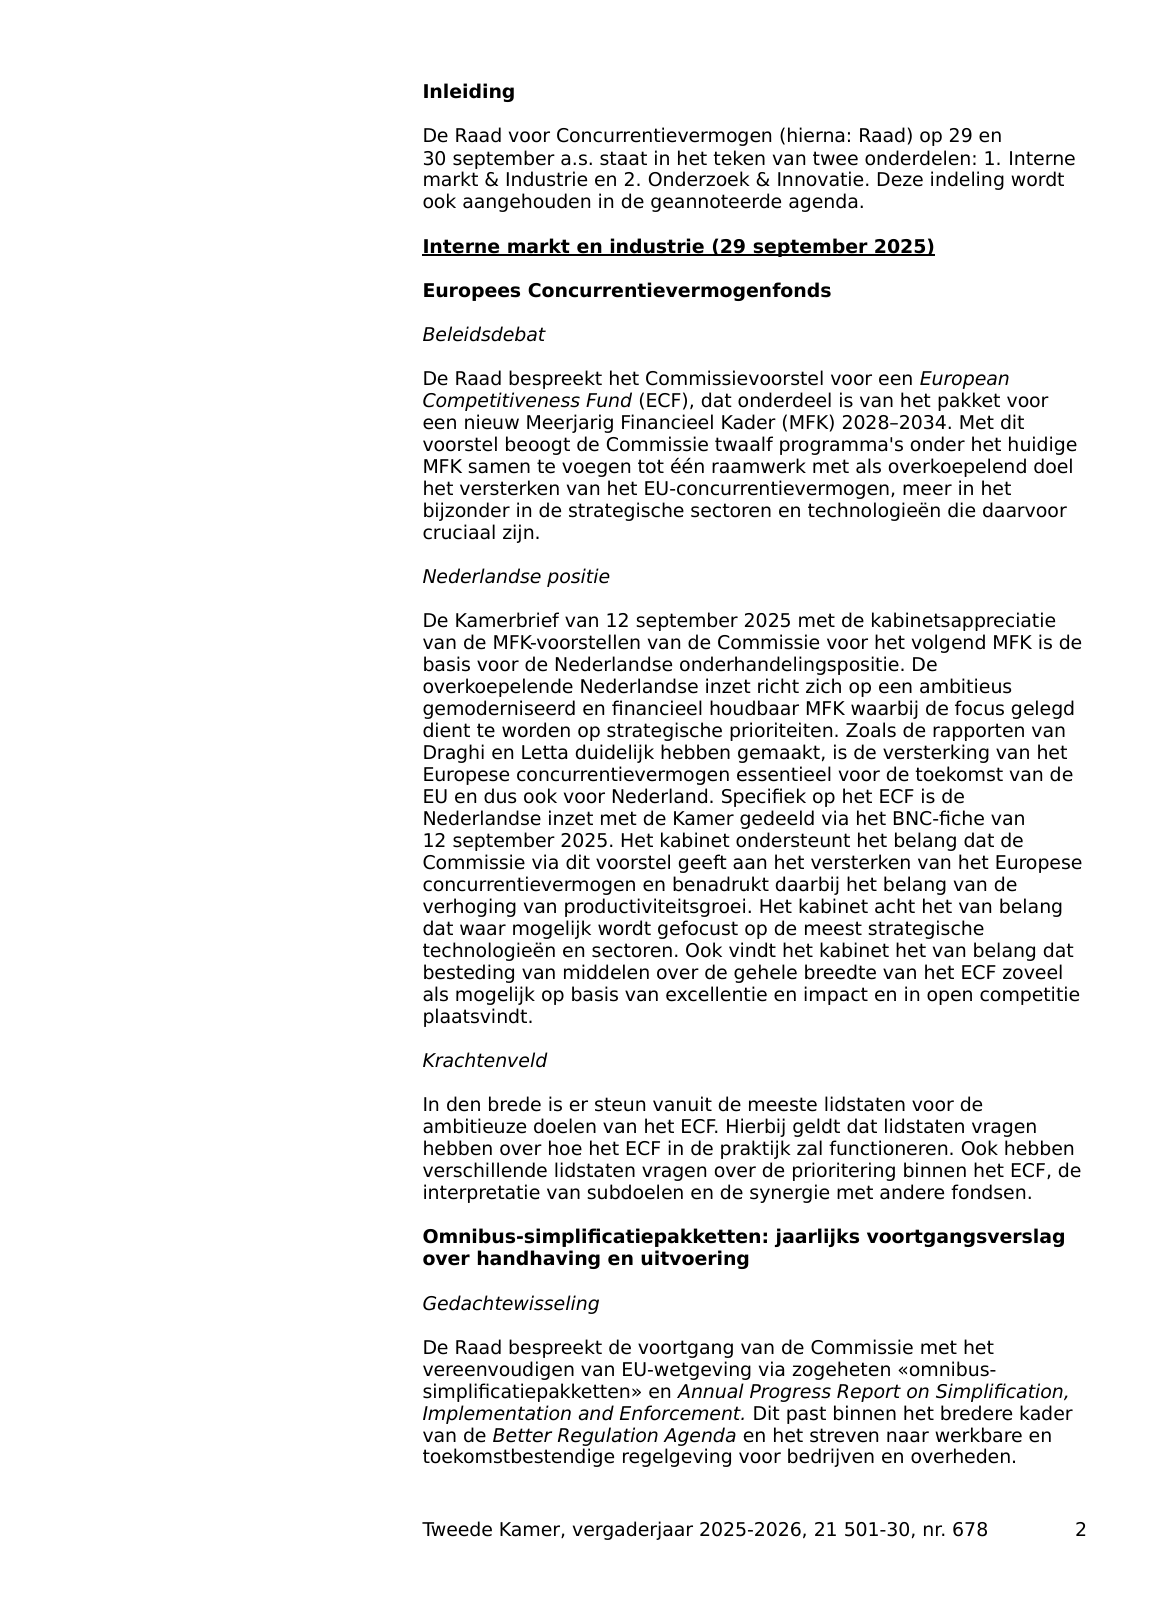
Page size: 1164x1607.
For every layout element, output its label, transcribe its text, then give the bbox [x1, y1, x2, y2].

text De Raad voor Concurrentievermogen (hierna: Raad) op 29 en 30 september a.s. staat in het teken van twee onderdelen: 1. Interne markt & Industrie en 2. Onderzoek & Innovatie. Deze indeling wordt ook aangehouden in de geannoteerde agenda. [422, 125, 1087, 213]
subtitle Nederlandse positie [422, 566, 1087, 588]
subtitle Gedachtewisseling [422, 1292, 1087, 1314]
subtitle Beleidsdebat [422, 324, 1087, 346]
subtitle Krachtenveld [422, 1050, 1087, 1072]
text De Raad bespreekt het Commissievoorstel voor een European Competitiveness Fund (ECF), dat onderdeel is van het pakket voor een nieuw Meerjarig Financieel Kader (MFK) 2028–2034. Met dit voorstel beoogt de Commissie twaalf programma's onder het huidige MFK samen te voegen tot één raamwerk met als overkoepelend doel het versterken van het EU-concurrentievermogen, meer in het bijzonder in de strategische sectoren en technologieën die daarvoor cruciaal zijn. [422, 368, 1087, 544]
subtitle Interne markt en industrie (29 september 2025) [422, 236, 1087, 257]
subtitle Inleiding [422, 81, 1087, 103]
text De Raad bespreekt de voortgang van de Commissie met het vereenvoudigen van EU-wetgeving via zogeheten «omnibus-simplificatiepakketten» en Annual Progress Report on Simplification, Implementation and Enforcement. Dit past binnen het bredere kader van de Better Regulation Agenda en het streven naar werkbare en toekomstbestendige regelgeving voor bedrijven en overheden. [422, 1337, 1087, 1468]
text In den brede is er steun vanuit de meeste lidstaten voor de ambitieuze doelen van het ECF. Hierbij geldt dat lidstaten vragen hebben over hoe het ECF in de praktijk zal functioneren. Ook hebben verschillende lidstaten vragen over de prioritering binnen het ECF, de interpretatie van subdoelen en de synergie met andere fondsen. [422, 1094, 1087, 1204]
text De Kamerbrief van 12 september 2025 met de kabinetsappreciatie van de MFK-voorstellen van de Commissie voor het volgend MFK is de basis voor de Nederlandse onderhandelingspositie. De overkoepelende Nederlandse inzet richt zich op een ambitieus gemoderniseerd en financieel houdbaar MFK waarbij de focus gelegd dient te worden op strategische prioriteiten. Zoals de rapporten van Draghi en Letta duidelijk hebben gemaakt, is de versterking van het Europese concurrentievermogen essentieel voor de toekomst van de EU en dus ook voor Nederland. Specifiek op het ECF is de Nederlandse inzet met de Kamer gedeeld via het BNC-fiche van 12 september 2025. Het kabinet ondersteunt het belang dat de Commissie via dit voorstel geeft aan het versterken van het Europese concurrentievermogen en benadrukt daarbij het belang van de verhoging van productiviteitsgroei. Het kabinet acht het van belang dat waar mogelijk wordt gefocust op de meest strategische technologieën en sectoren. Ook vindt het kabinet het van belang dat besteding van middelen over de gehele breedte van het ECF zoveel als mogelijk op basis van excellentie en impact en in open competitie plaatsvindt. [422, 610, 1087, 1028]
subtitle Europees Concurrentievermogenfonds [422, 280, 1087, 302]
subtitle Omnibus-simplificatiepakketten: jaarlijks voortgangsverslag over handhaving en uitvoering [422, 1226, 1087, 1270]
